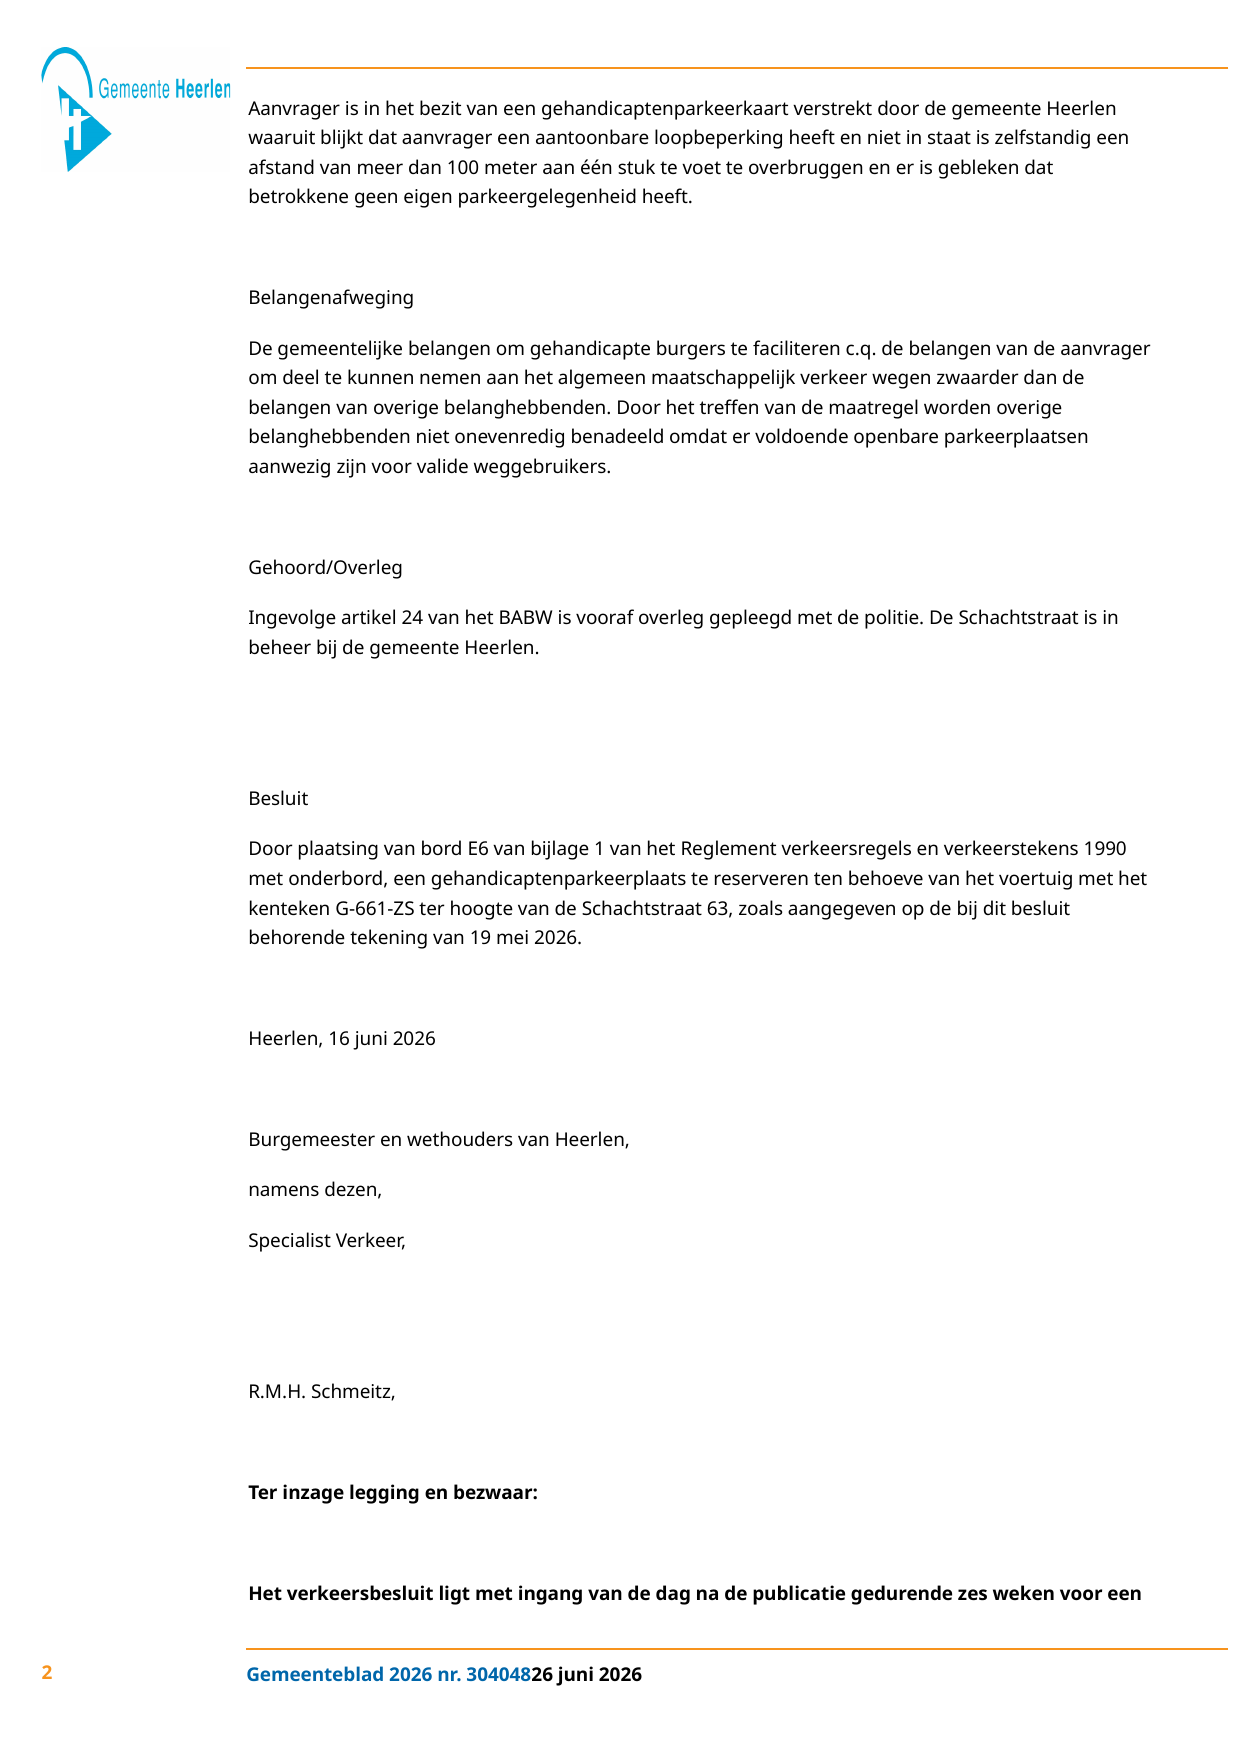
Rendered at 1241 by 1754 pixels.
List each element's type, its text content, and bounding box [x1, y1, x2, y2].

text De gemeentelijke belangen om gehandicapte burgers te faciliteren c.q. de belangen van de aanvrager om deel te kunnen nemen aan het algemeen maatschappelijk verkeer wegen zwaarder dan de belangen van overige belanghebbenden. Door het treffen van de maatregel worden overige belanghebbenden niet onevenredig benadeeld omdat er voldoende openbare parkeerplaatsen aanwezig zijn voor valide weggebruikers. [248, 335, 1152, 479]
picture [41, 47, 59, 70]
text Gehoord/Overleg [248, 554, 1152, 580]
text R.M.H. Schmeitz, [248, 1378, 1152, 1404]
text Belangenafweging [248, 284, 1152, 310]
picture [41, 47, 231, 172]
text namens dezen, [248, 1176, 1152, 1202]
text Het verkeersbesluit ligt met ingang van de dag na de publicatie gedurende zes weken voor een [248, 1580, 1152, 1606]
text Burgemeester en wethouders van Heerlen, [248, 1126, 1152, 1152]
text Specialist Verkeer, [248, 1227, 1152, 1253]
text Besluit [248, 785, 1152, 811]
text Aanvrager is in het bezit van een gehandicaptenparkeerkaart verstrekt door de gemeente Heerlen waaruit blijkt dat aanvrager een aantoonbare loopbeperking heeft en niet in staat is zelfstandig een afstand van meer dan 100 meter aan één stuk te voet te overbruggen en er is gebleken dat betrokkene geen eigen parkeergelegenheid heeft. [248, 95, 1152, 209]
text Heerlen, 16 juni 2026 [248, 1025, 1152, 1051]
text Ter inzage legging en bezwaar: [248, 1479, 1152, 1505]
text Door plaatsing van bord E6 van bijlage 1 van het Reglement verkeersregels en verkeerstekens 1990 met onderbord, een gehandicaptenparkeerplaats te reserveren ten behoeve van het voertuig met het kenteken G-661-ZS ter hoogte van de Schachtstraat 63, zoals aangegeven op de bij dit besluit behorende tekening van 19 mei 2026. [248, 836, 1152, 950]
text Ingevolge artikel 24 van het BABW is vooraf overleg gepleegd met de politie. De Schachtstraat is in beheer bij de gemeente Heerlen. [248, 604, 1152, 660]
